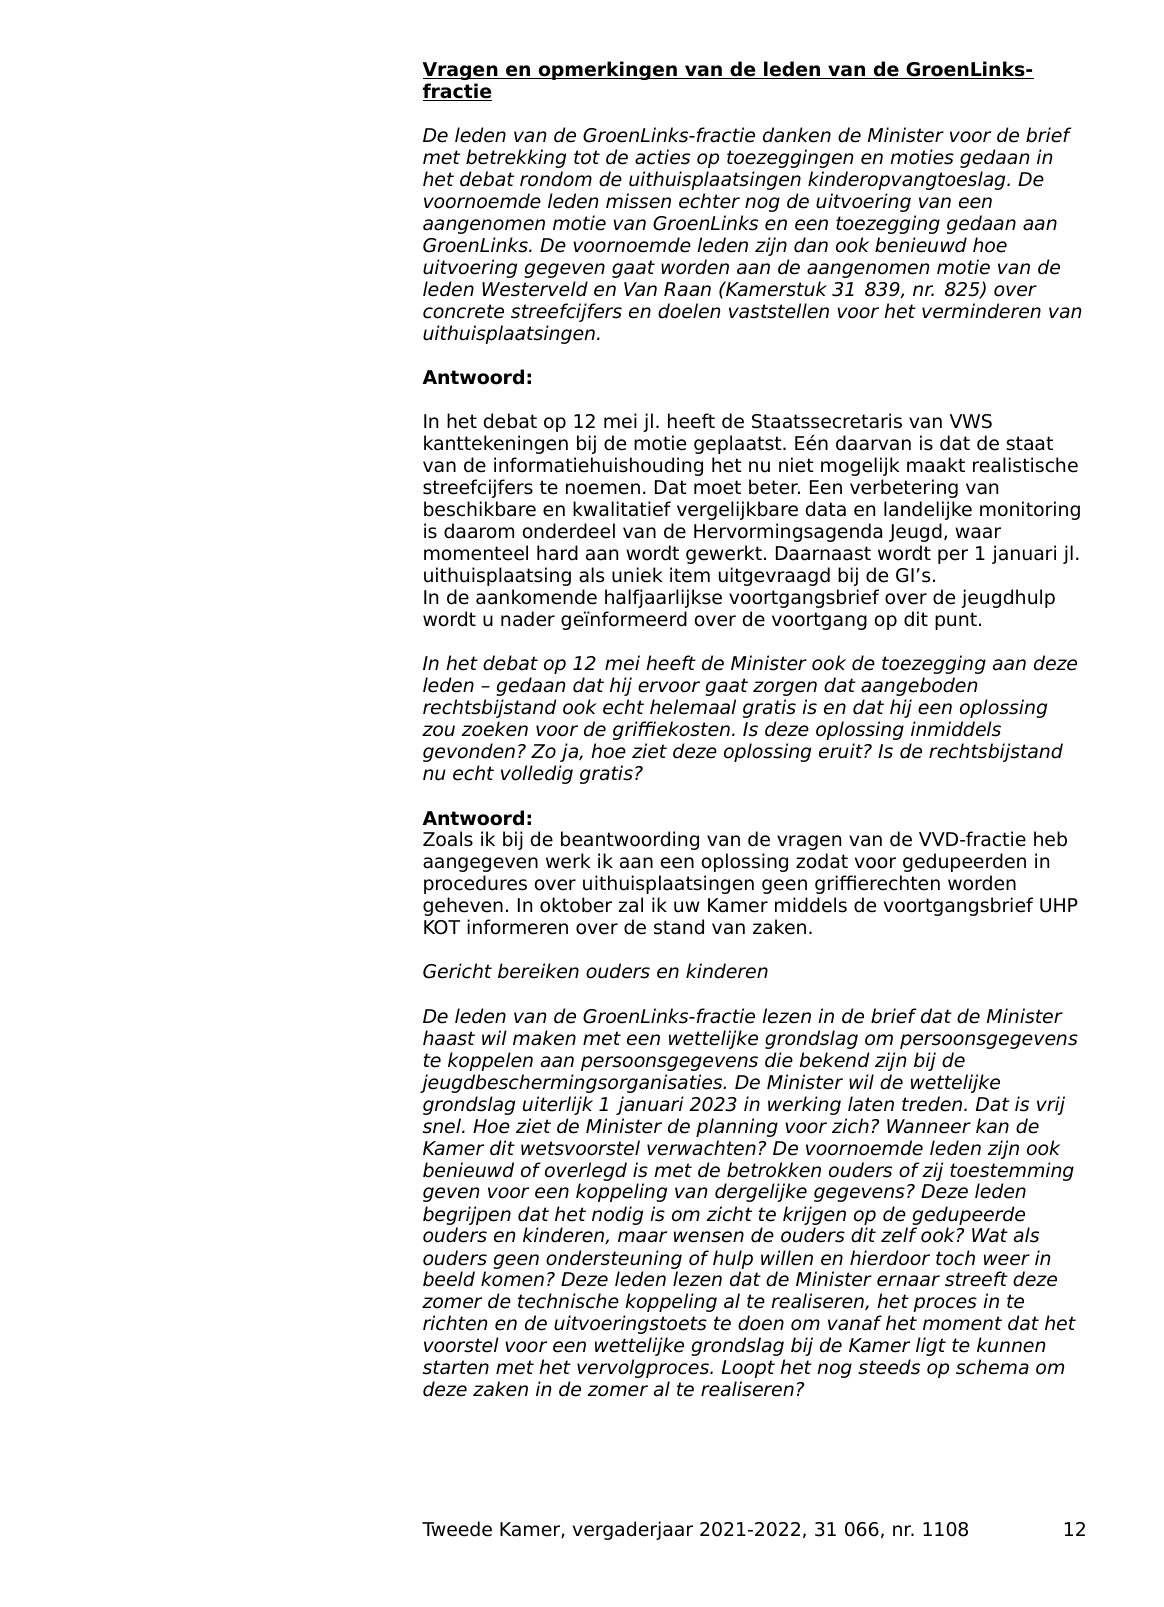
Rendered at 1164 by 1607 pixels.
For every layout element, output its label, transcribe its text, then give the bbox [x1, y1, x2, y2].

subtitle Antwoord: [422, 367, 1087, 389]
text In het debat op 12 mei heeft de Minister ook de toezegging aan deze leden – gedaan dat hij ervoor gaat zorgen dat aangeboden rechtsbijstand ook echt helemaal gratis is en dat hij een oplossing zou zoeken voor de griffiekosten. Is deze oplossing inmiddels gevonden? Zo ja, hoe ziet deze oplossing eruit? Is de rechtsbijstand nu echt volledig gratis? [422, 653, 1087, 785]
subtitle Vragen en opmerkingen van de leden van de GroenLinks-fractie [422, 59, 1087, 103]
text In het debat op 12 mei jl. heeft de Staatssecretaris van VWS kanttekeningen bij de motie geplaatst. Eén daarvan is dat de staat van de informatiehuishouding het nu niet mogelijk maakt realistische streefcijfers te noemen. Dat moet beter. Een verbetering van beschikbare en kwalitatief vergelijkbare data en landelijke monitoring is daarom onderdeel van de Hervormingsagenda Jeugd, waar momenteel hard aan wordt gewerkt. Daarnaast wordt per 1 januari jl. uithuisplaatsing als uniek item uitgevraagd bij de GI’s. [422, 411, 1087, 587]
text De leden van de GroenLinks-fractie lezen in de brief dat de Minister haast wil maken met een wettelijke grondslag om persoonsgegevens te koppelen aan persoonsgegevens die bekend zijn bij de jeugdbeschermingsorganisaties. De Minister wil de wettelijke grondslag uiterlijk 1 januari 2023 in werking laten treden. Dat is vrij snel. Hoe ziet de Minister de planning voor zich? Wanneer kan de Kamer dit wetsvoorstel verwachten? De voornoemde leden zijn ook benieuwd of overlegd is met de betrokken ouders of zij toestemming geven voor een koppeling van dergelijke gegevens? Deze leden begrijpen dat het nodig is om zicht te krijgen op de gedupeerde ouders en kinderen, maar wensen de ouders dit zelf ook? Wat als ouders geen ondersteuning of hulp willen en hierdoor toch weer in beeld komen? Deze leden lezen dat de Minister ernaar streeft deze zomer de technische koppeling al te realiseren, het proces in te richten en de uitvoeringstoets te doen om vanaf het moment dat het voorstel voor een wettelijke grondslag bij de Kamer ligt te kunnen starten met het vervolgproces. Loopt het nog steeds op schema om deze zaken in de zomer al te realiseren? [422, 1006, 1087, 1401]
subtitle Gericht bereiken ouders en kinderen [422, 961, 1087, 983]
text In de aankomende halfjaarlijkse voortgangsbrief over de jeugdhulp wordt u nader geïnformeerd over de voortgang op dit punt. [422, 587, 1087, 631]
text Zoals ik bij de beantwoording van de vragen van de VVD-fractie heb aangegeven werk ik aan een oplossing zodat voor gedupeerden in procedures over uithuisplaatsingen geen griffierechten worden geheven. In oktober zal ik uw Kamer middels de voortgangsbrief UHP KOT informeren over de stand van zaken. [422, 829, 1087, 939]
text De leden van de GroenLinks-fractie danken de Minister voor de brief met betrekking tot de acties op toezeggingen en moties gedaan in het debat rondom de uithuisplaatsingen kinderopvangtoeslag. De voornoemde leden missen echter nog de uitvoering van een aangenomen motie van GroenLinks en een toezegging gedaan aan GroenLinks. De voornoemde leden zijn dan ook benieuwd hoe uitvoering gegeven gaat worden aan de aangenomen motie van de leden Westerveld en Van Raan (Kamerstuk 31 839, nr. 825) over concrete streefcijfers en doelen vaststellen voor het verminderen van uithuisplaatsingen. [422, 125, 1087, 345]
subtitle Antwoord: [422, 807, 1087, 829]
